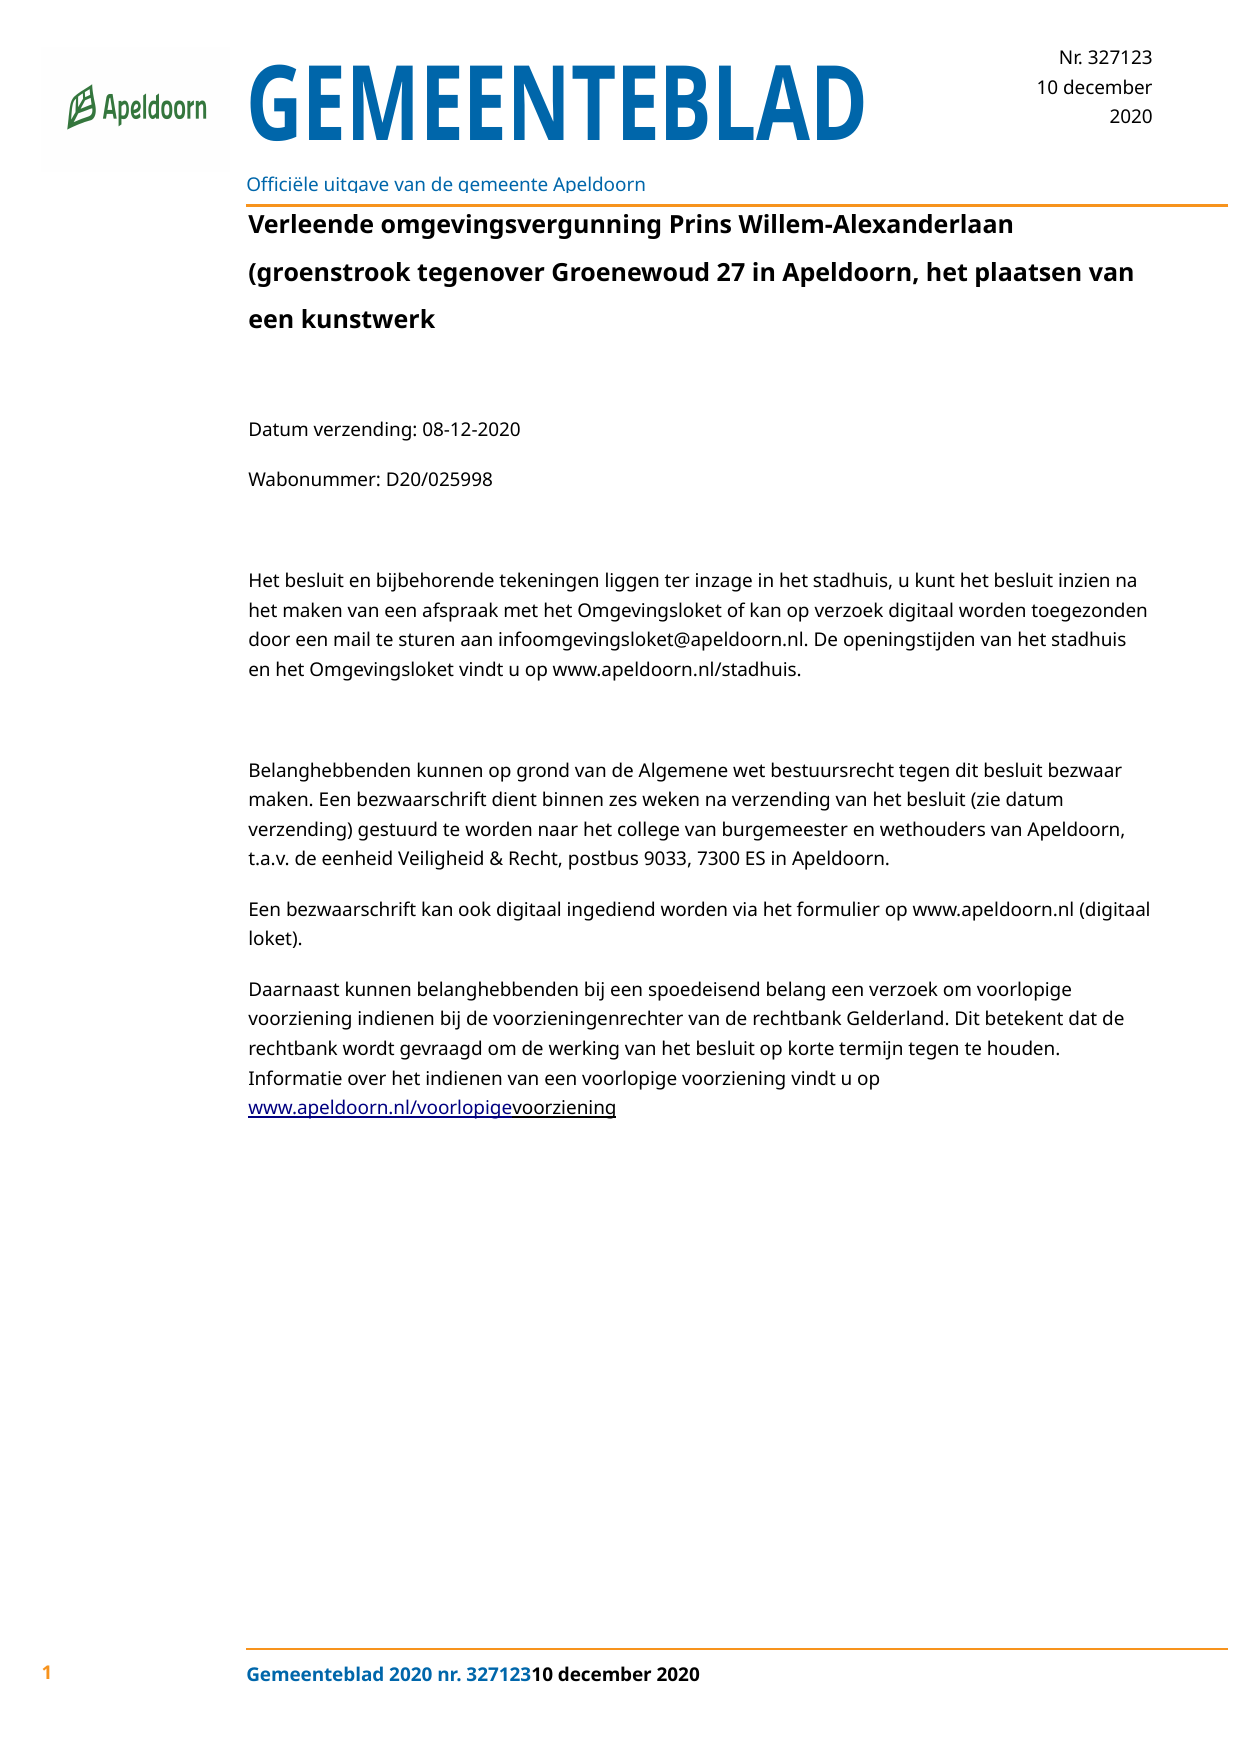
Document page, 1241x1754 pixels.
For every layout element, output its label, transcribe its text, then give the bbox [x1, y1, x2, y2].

text Daarnaast kunnen belanghebbenden bij een spoedeisend belang een verzoek om voorlopige voorziening indienen bij de voorzieningenrechter van de rechtbank Gelderland. Dit betekent dat de rechtbank wordt gevraagd om de werking van het besluit op korte termijn tegen te houden. Informatie over het indienen van een voorlopige voorziening vindt u op www.apeldoorn.nl/voorlopigevoorziening [248, 976, 1152, 1120]
picture [41, 47, 231, 172]
text Belanghebbenden kunnen op grond van de Algemene wet bestuursrecht tegen dit besluit bezwaar maken. Een bezwaarschrift dient binnen zes weken na verzending van het besluit (zie datum verzending) gestuurd te worden naar het college van burgemeester en wethouders van Apeldoorn, t.a.v. de eenheid Veiligheid & Recht, postbus 9033, 7300 ES in Apeldoorn. [248, 757, 1152, 871]
text Datum verzending: 08-12-2020 [248, 416, 1152, 442]
text Wabonummer: D20/025998 [248, 466, 1152, 492]
text Een bezwaarschrift kan ook digitaal ingediend worden via het formulier op www.apeldoorn.nl (digitaal loket). [248, 896, 1152, 951]
text Verleende omgevingsvergunning Prins Willem-Alexanderlaan (groenstrook tegenover Groenewoud 27 in Apeldoorn, het plaatsen van een kunstwerk [248, 207, 1152, 336]
text Het besluit en bijbehorende tekeningen liggen ter inzage in het stadhuis, u kunt het besluit inzien na het maken van een afspraak met het Omgevingsloket of kan op verzoek digitaal worden toegezonden door een mail te sturen aan infoomgevingsloket@apeldoorn.nl. De openingstijden van het stadhuis en het Omgevingsloket vindt u op www.apeldoorn.nl/stadhuis. [248, 567, 1152, 682]
